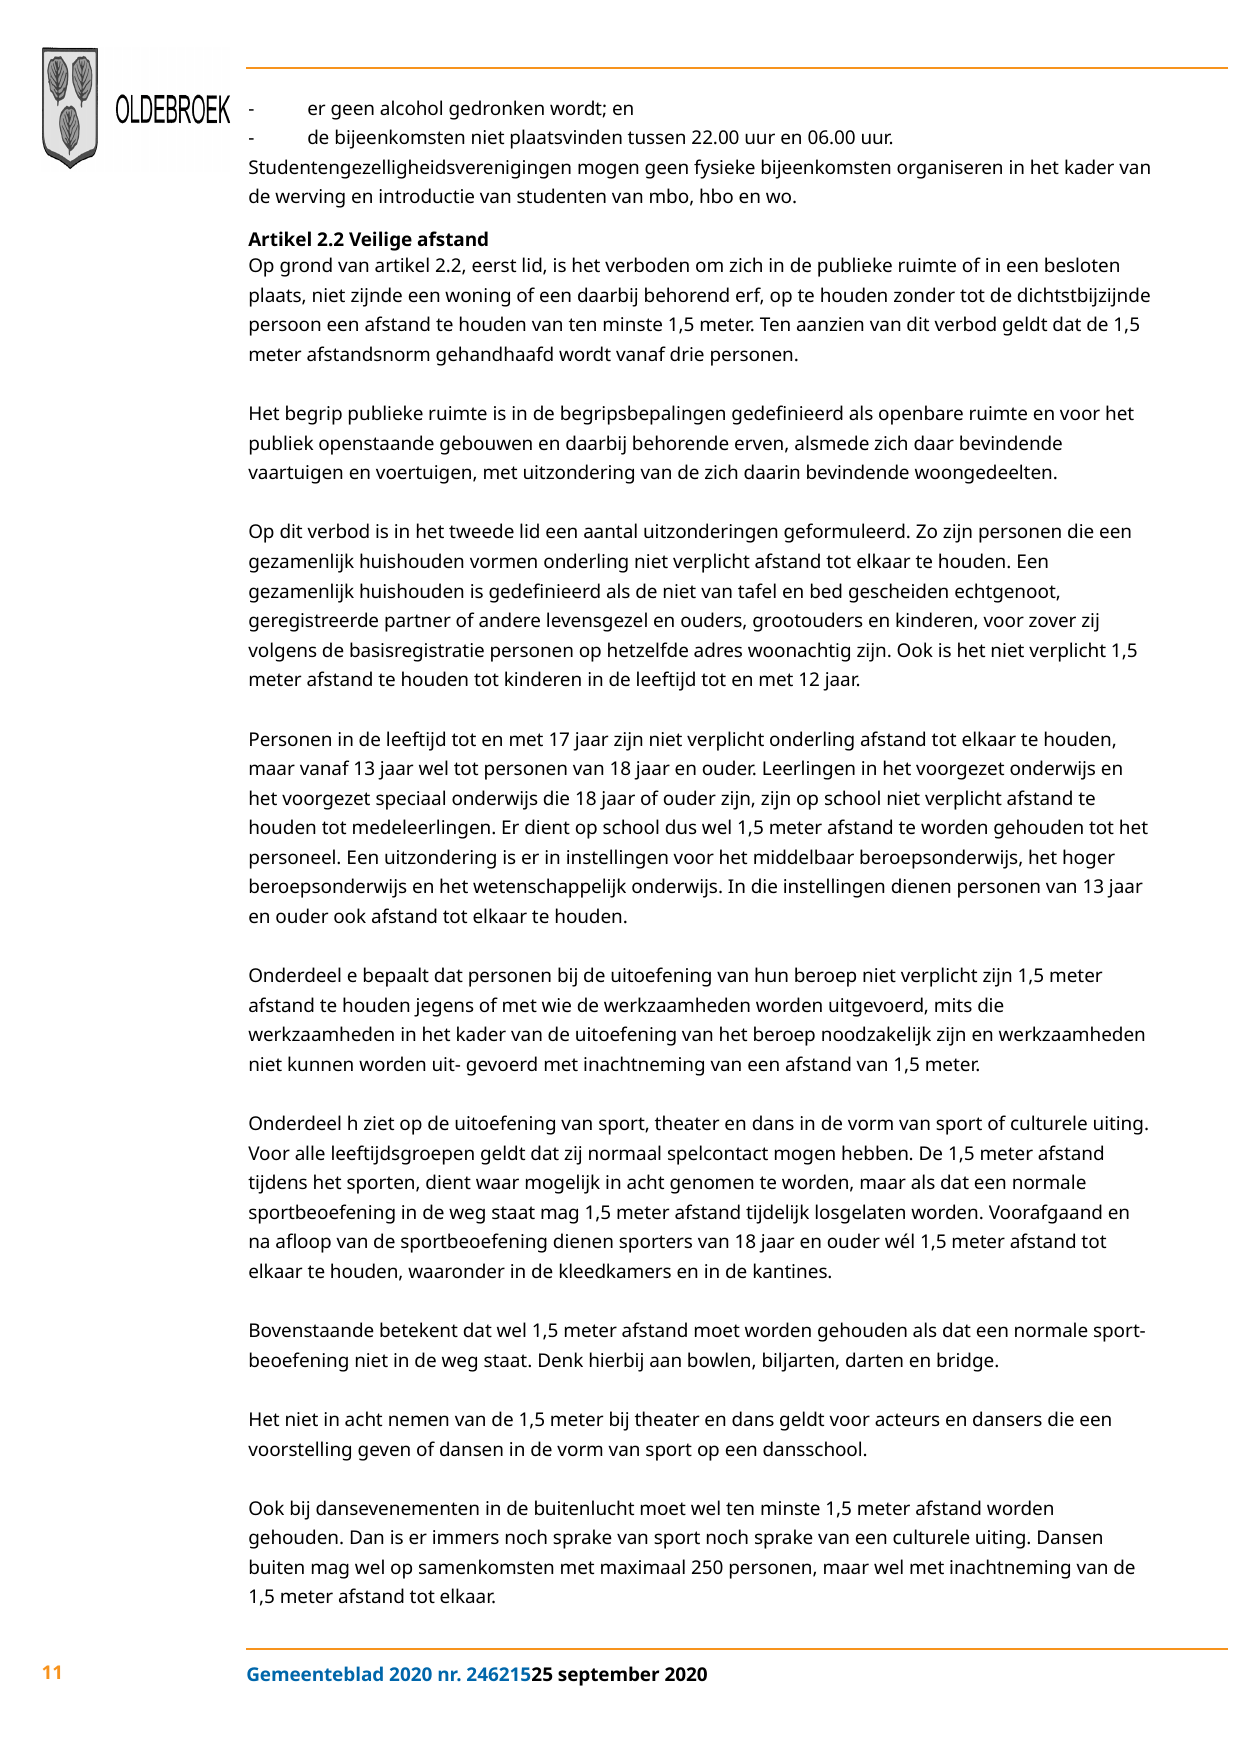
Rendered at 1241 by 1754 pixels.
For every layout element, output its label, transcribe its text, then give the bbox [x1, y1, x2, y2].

text Op dit verbod is in het tweede lid een aantal uitzonderingen geformuleerd. Zo zijn personen die een gezamenlijk huishouden vormen onderling niet verplicht afstand tot elkaar te houden. Een gezamenlijk huishouden is gedefinieerd als de niet van tafel en bed gescheiden echtgenoot, geregistreerde partner of andere levensgezel en ouders, grootouders en kinderen, voor zover zij volgens de basisregistratie personen op hetzelfde adres woonachtig zijn. Ook is het niet verplicht 1,5 meter afstand te houden tot kinderen in de leeftijd tot en met 12 jaar. [248, 519, 1152, 692]
picture [41, 47, 231, 172]
list de bijeenkomsten niet plaatsvinden tussen 22.00 uur en 06.00 uur. [248, 124, 1152, 150]
text Onderdeel h ziet op de uitoefening van sport, theater en dans in de vorm van sport of culturele uiting. Voor alle leeftijdsgroepen geldt dat zij normaal spelcontact mogen hebben. De 1,5 meter afstand tijdens het sporten, dient waar mogelijk in acht genomen te worden, maar als dat een normale sportbeoefening in de weg staat mag 1,5 meter afstand tijdelijk losgelaten worden. Voorafgaand en na afloop van de sportbeoefening dienen sporters van 18 jaar en ouder wél 1,5 meter afstand tot elkaar te houden, waaronder in de kleedkamers en in de kantines. [248, 1110, 1152, 1284]
text Het niet in acht nemen van de 1,5 meter bij theater en dans geldt voor acteurs en dansers die een voorstelling geven of dansen in de vorm van sport op een dansschool. [248, 1406, 1152, 1461]
text Studentengezelligheidsverenigingen mogen geen fysieke bijeenkomsten organiseren in het kader van de werving en introductie van studenten van mbo, hbo en wo. [248, 154, 1152, 209]
text Ook bij dansevenementen in de buitenlucht moet wel ten minste 1,5 meter afstand worden gehouden. Dan is er immers noch sprake van sport noch sprake van een culturele uiting. Dansen buiten mag wel op samenkomsten met maximaal 250 personen, maar wel met inachtneming van de 1,5 meter afstand tot elkaar. [248, 1495, 1152, 1609]
text Artikel 2.2 Veilige afstand [248, 227, 1152, 252]
text Bovenstaande betekent dat wel 1,5 meter afstand moet worden gehouden als dat een normale sport- beoefening niet in de weg staat. Denk hierbij aan bowlen, biljarten, darten en bridge. [248, 1317, 1152, 1373]
text Personen in de leeftijd tot en met 17 jaar zijn niet verplicht onderling afstand tot elkaar te houden, maar vanaf 13 jaar wel tot personen van 18 jaar en ouder. Leerlingen in het voorgezet onderwijs en het voorgezet speciaal onderwijs die 18 jaar of ouder zijn, zijn op school niet verplicht afstand te houden tot medeleerlingen. Er dient op school dus wel 1,5 meter afstand te worden gehouden tot het personeel. Een uitzondering is er in instellingen voor het middelbaar beroepsonderwijs, het hoger beroepsonderwijs en het wetenschappelijk onderwijs. In die instellingen dienen personen van 13 jaar en ouder ook afstand tot elkaar te houden. [248, 726, 1152, 929]
text Op grond van artikel 2.2, eerst lid, is het verboden om zich in de publieke ruimte of in een besloten plaats, niet zijnde een woning of een daarbij behorend erf, op te houden zonder tot de dichtstbijzijnde persoon een afstand te houden van ten minste 1,5 meter. Ten aanzien van dit verbod geldt dat de 1,5 meter afstandsnorm gehandhaafd wordt vanaf drie personen. [248, 252, 1152, 367]
list er geen alcohol gedronken wordt; en [248, 95, 1152, 121]
text Onderdeel e bepaalt dat personen bij de uitoefening van hun beroep niet verplicht zijn 1,5 meter afstand te houden jegens of met wie de werkzaamheden worden uitgevoerd, mits die werkzaamheden in het kader van de uitoefening van het beroep noodzakelijk zijn en werkzaamheden niet kunnen worden uit- gevoerd met inachtneming van een afstand van 1,5 meter. [248, 962, 1152, 1077]
text Het begrip publieke ruimte is in de begripsbepalingen gedefinieerd als openbare ruimte en voor het publiek openstaande gebouwen en daarbij behorende erven, alsmede zich daar bevindende vaartuigen en voertuigen, met uitzondering van de zich daarin bevindende woongedeelten. [248, 400, 1152, 485]
